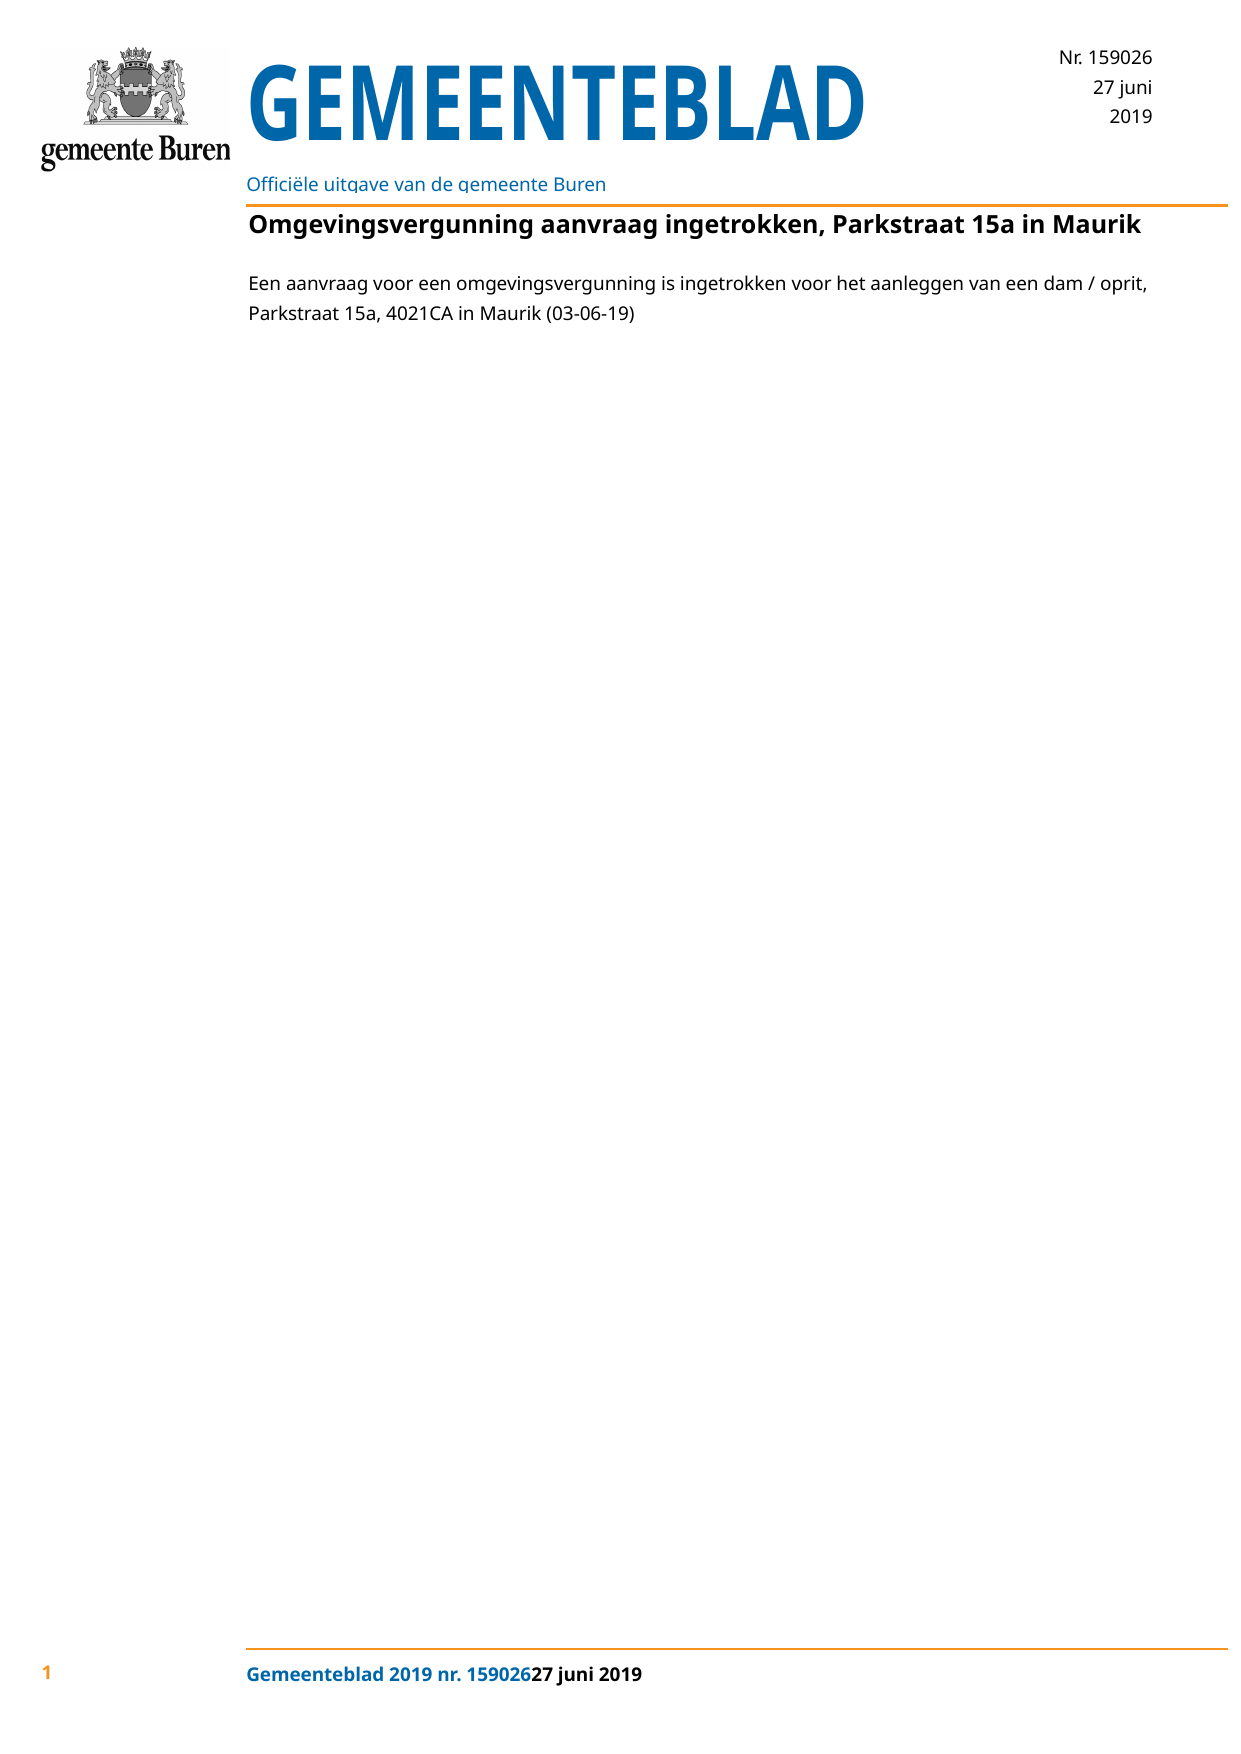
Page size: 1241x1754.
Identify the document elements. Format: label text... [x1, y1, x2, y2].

text Omgevingsvergunning aanvraag ingetrokken, Parkstraat 15a in Maurik [248, 207, 1152, 241]
picture [41, 47, 231, 172]
text Een aanvraag voor een omgevingsvergunning is ingetrokken voor het aanleggen van een dam / oprit, Parkstraat 15a, 4021CA in Maurik (03-06-19) [248, 270, 1152, 326]
